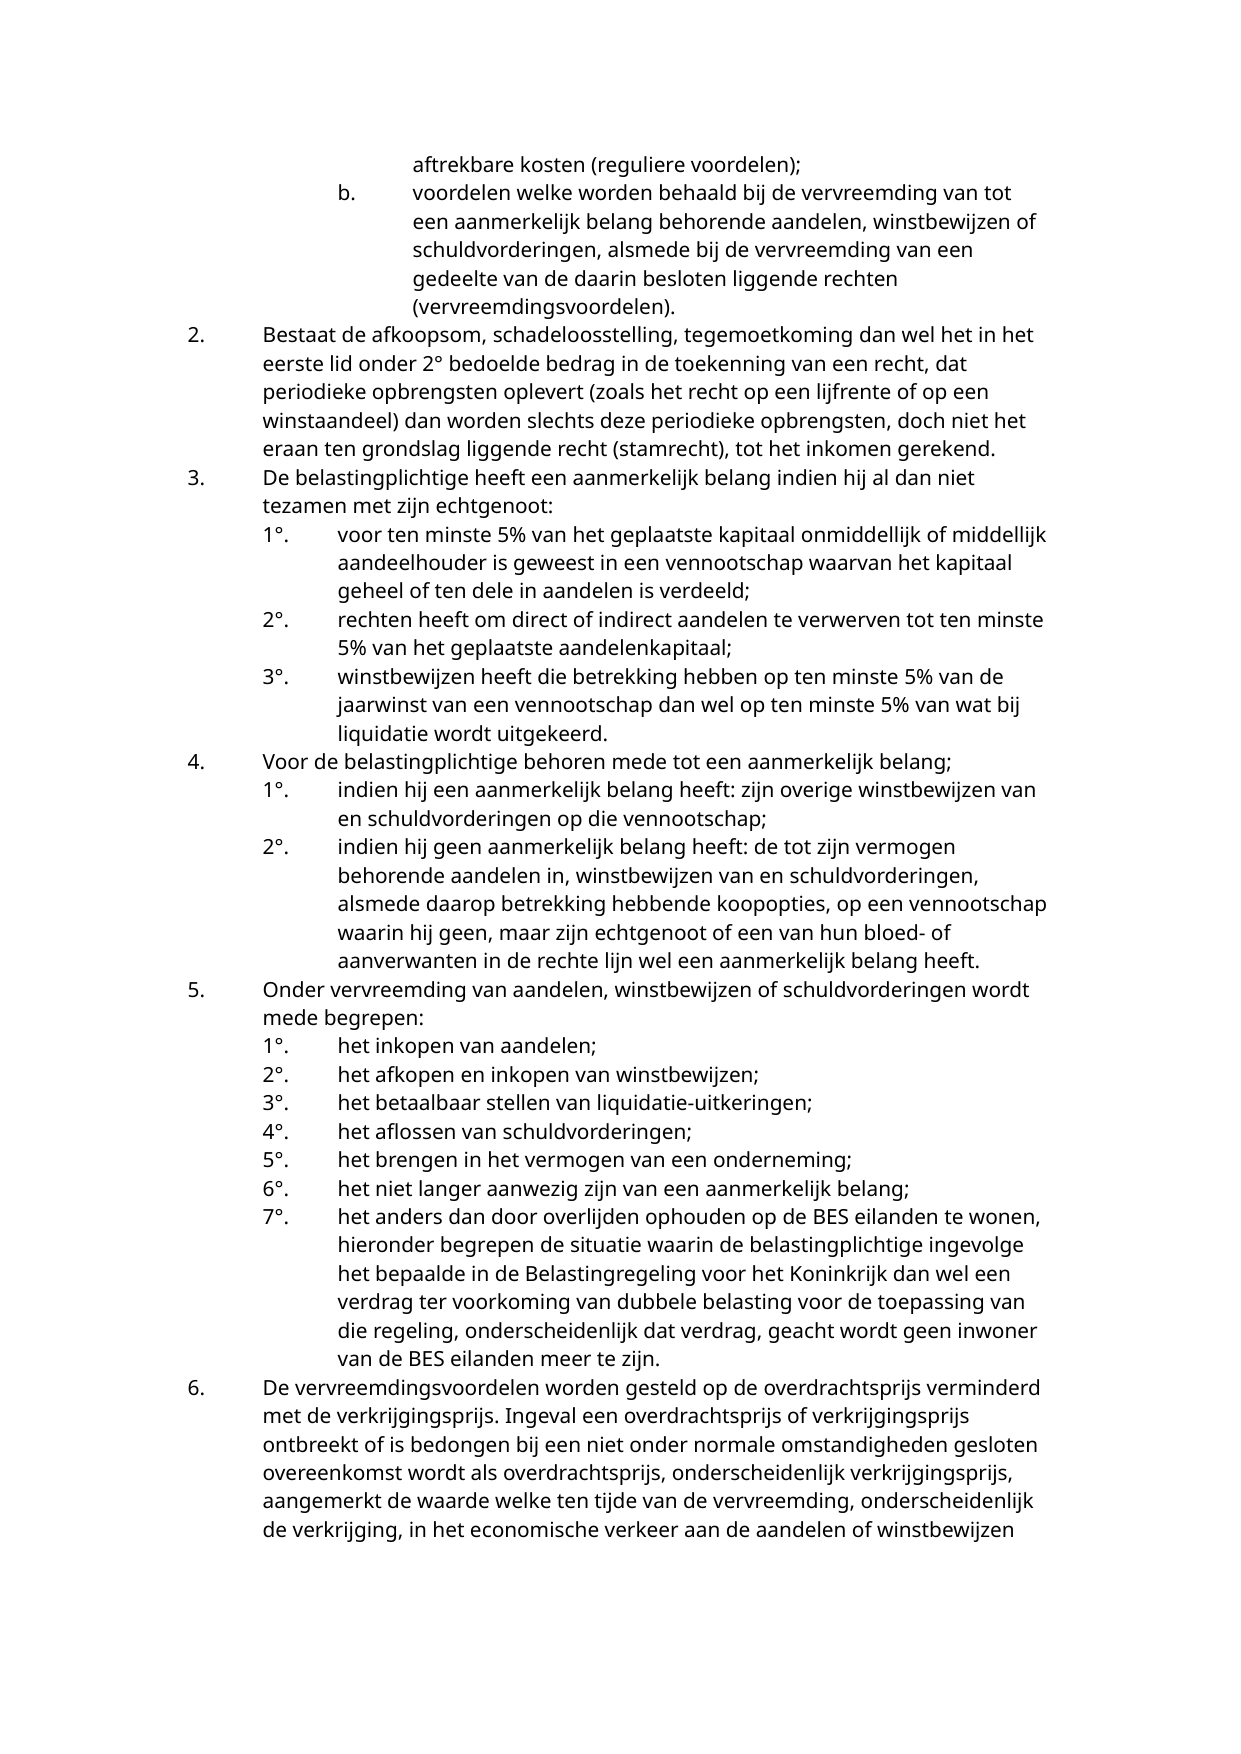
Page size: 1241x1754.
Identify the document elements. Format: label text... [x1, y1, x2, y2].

list indien hij een aanmerkelijk belang heeft: zijn overige winstbewijzen van en schuldvorderingen op die vennootschap; [262, 776, 1053, 832]
list Bestaat de afkoopsom, schadeloosstelling, tegemoetkoming dan wel het in het eerste lid onder 2° bedoelde bedrag in de toekenning van een recht, dat periodieke opbrengsten oplevert (zoals het recht op een lijfrente of op een winstaandeel) dan worden slechts deze periodieke opbrengsten, doch niet het eraan ten grondslag liggende recht (stamrecht), tot het inkomen gerekend. [187, 321, 1053, 463]
list het betaalbaar stellen van liquidatie-uitkeringen; [262, 1088, 1053, 1117]
list De belastingplichtige heeft een aanmerkelijk belang indien hij al dan niet tezamen met zijn echtgenoot: [187, 463, 1053, 520]
list Voor de belastingplichtige behoren mede tot een aanmerkelijk belang; [187, 747, 1053, 776]
list het niet langer aanwezig zijn van een aanmerkelijk belang; [262, 1174, 1053, 1202]
list rechten heeft om direct of indirect aandelen te verwerven tot ten minste 5% van het geplaatste aandelenkapitaal; [262, 605, 1053, 662]
list het afkopen en inkopen van winstbewijzen; [262, 1060, 1053, 1088]
list indien hij geen aanmerkelijk belang heeft: de tot zijn vermogen behorende aandelen in, winstbewijzen van en schuldvorderingen, alsmede daarop betrekking hebbende koopopties, op een vennootschap waarin hij geen, maar zijn echtgenoot of een van hun bloed- of aanverwanten in de rechte lijn wel een aanmerkelijk belang heeft. [262, 832, 1053, 975]
list winstbewijzen heeft die betrekking hebben op ten minste 5% van de jaarwinst van een vennootschap dan wel op ten minste 5% van wat bij liquidatie wordt uitgekeerd. [262, 662, 1053, 747]
list het aflossen van schuldvorderingen; [262, 1117, 1053, 1145]
list De vervreemdingsvoordelen worden gesteld op de overdrachtsprijs verminderd met de verkrijgingsprijs. Ingeval een overdrachtsprijs of verkrijgingsprijs ontbreekt of is bedongen bij een niet onder normale omstandigheden gesloten overeenkomst wordt als overdrachtsprijs, onderscheidenlijk verkrijgingsprijs, aangemerkt de waarde welke ten tijde van de vervreemding, onderscheidenlijk de verkrijging, in het economische verkeer aan de aandelen of winstbewijzen [187, 1373, 1053, 1543]
list Onder vervreemding van aandelen, winstbewijzen of schuldvorderingen wordt mede begrepen: [187, 975, 1053, 1032]
list voor ten minste 5% van het geplaatste kapitaal onmiddellijk of middellijk aandeelhouder is geweest in een vennootschap waarvan het kapitaal geheel of ten dele in aandelen is verdeeld; [262, 520, 1053, 605]
list het inkopen van aandelen; [262, 1032, 1053, 1060]
list het anders dan door overlijden ophouden op de BES eilanden te wonen, hieronder begrepen de situatie waarin de belastingplichtige ingevolge het bepaalde in de Belastingregeling voor het Koninkrijk dan wel een verdrag ter voorkoming van dubbele belasting voor de toepassing van die regeling, onderscheidenlijk dat verdrag, geacht wordt geen inwoner van de BES eilanden meer te zijn. [262, 1202, 1053, 1373]
list aftrekbare kosten (reguliere voordelen); [337, 150, 1053, 178]
list voordelen welke worden behaald bij de vervreemding van tot een aanmerkelijk belang behorende aandelen, winstbewijzen of schuldvorderingen, alsmede bij de vervreemding van een gedeelte van de daarin besloten liggende rechten (vervreemdingsvoordelen). [337, 178, 1053, 321]
list het brengen in het vermogen van een onderneming; [262, 1145, 1053, 1174]
